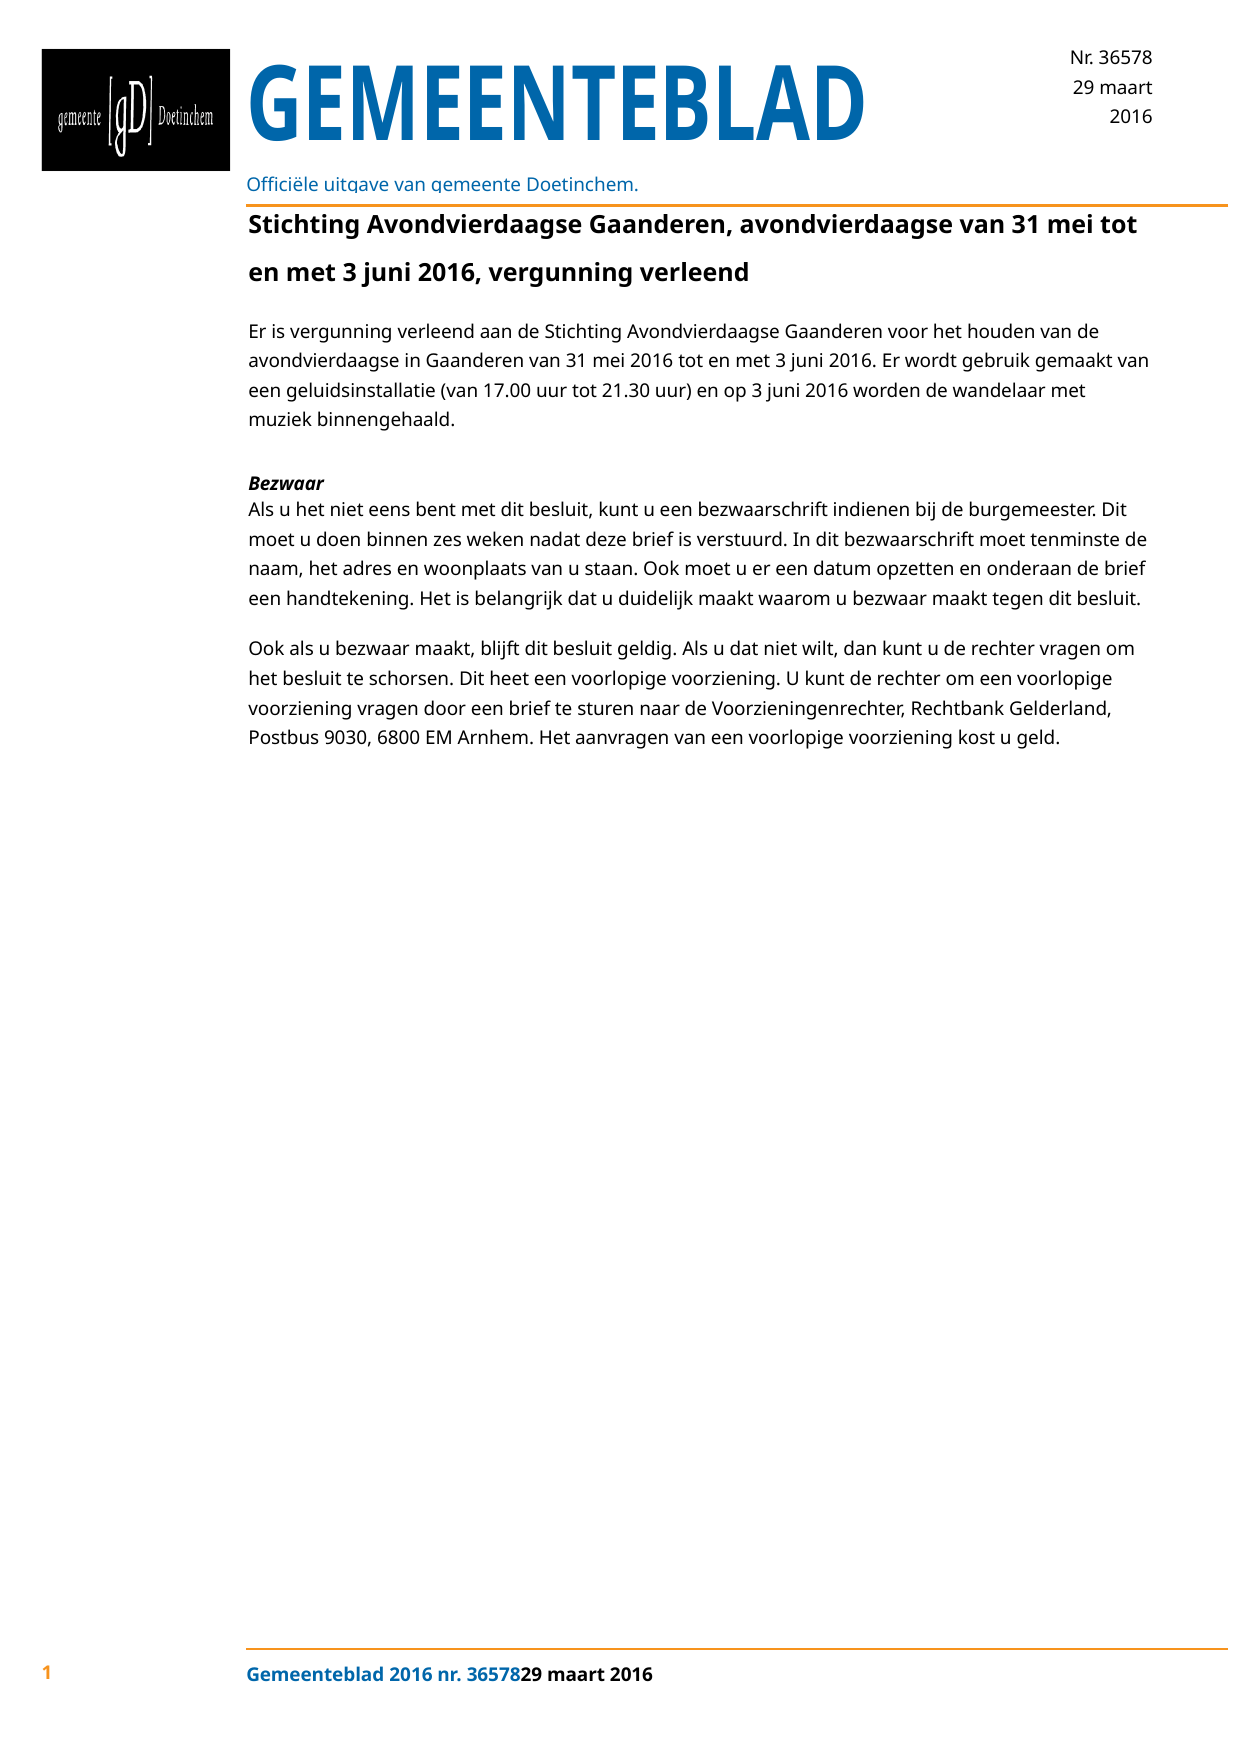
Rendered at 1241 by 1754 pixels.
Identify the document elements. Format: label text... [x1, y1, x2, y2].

text Ook als u bezwaar maakt, blijft dit besluit geldig. Als u dat niet wilt, dan kunt u de rechter vragen om het besluit te schorsen. Dit heet een voorlopige voorziening. U kunt de rechter om een voorlopige voorziening vragen door een brief te sturen naar de Voorzieningenrechter, Rechtbank Gelderland, Postbus 9030, 6800 EM Arnhem. Het aanvragen van een voorlopige voorziening kost u geld. [248, 636, 1152, 750]
text Er is vergunning verleend aan de Stichting Avondvierdaagse Gaanderen voor het houden van de avondvierdaagse in Gaanderen van 31 mei 2016 tot en met 3 juni 2016. Er wordt gebruik gemaakt van een geluidsinstallatie (van 17.00 uur tot 21.30 uur) en op 3 juni 2016 worden de wandelaar met muziek binnengehaald. [248, 318, 1152, 432]
text Als u het niet eens bent met dit besluit, kunt u een bezwaarschrift indienen bij de burgemeester. Dit moet u doen binnen zes weken nadat deze brief is verstuurd. In dit bezwaarschrift moet tenminste de naam, het adres en woonplaats van u staan. Ook moet u er een datum opzetten en onderaan de brief een handtekening. Het is belangrijk dat u duidelijk maakt waarom u bezwaar maakt tegen dit besluit. [248, 496, 1152, 611]
text Bezwaar [248, 471, 1152, 496]
picture [41, 47, 231, 172]
text Stichting Avondvierdaagse Gaanderen, avondvierdaagse van 31 mei tot en met 3 juni 2016, vergunning verleend [248, 207, 1152, 288]
